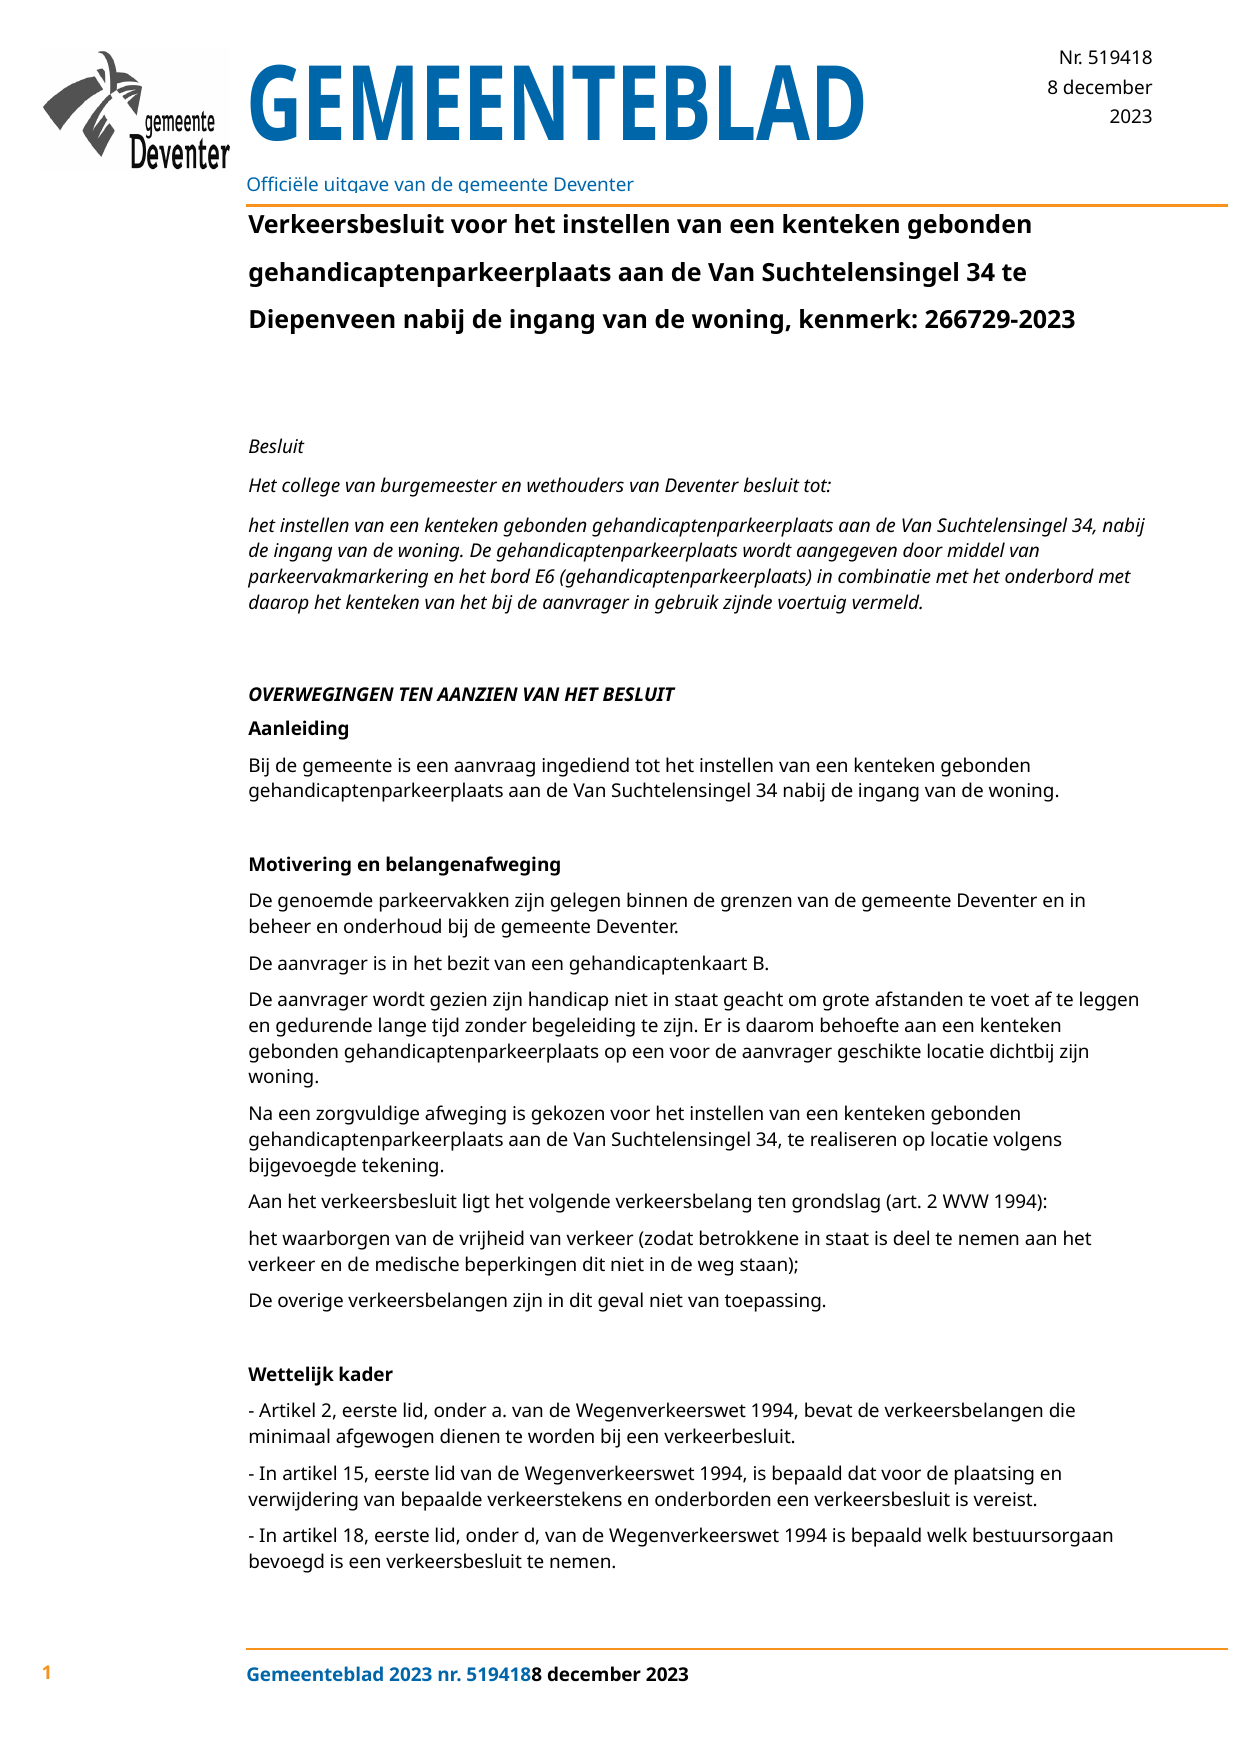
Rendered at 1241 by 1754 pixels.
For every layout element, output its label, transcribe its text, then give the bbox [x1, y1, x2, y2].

text De aanvrager is in het bezit van een gehandicaptenkaart B. [248, 950, 1152, 976]
text Besluit [248, 433, 1152, 459]
text Verkeersbesluit voor het instellen van een kenteken gebonden gehandicaptenparkeerplaats aan de Van Suchtelensingel 34 te Diepenveen nabij de ingang van de woning, kenmerk: 266729-2023 [248, 207, 1152, 336]
text De overige verkeersbelangen zijn in dit geval niet van toepassing. [248, 1288, 1152, 1313]
text Het college van burgemeester en wethouders van Deventer besluit tot: [248, 472, 1152, 498]
text - In artikel 15, eerste lid van de Wegenverkeerswet 1994, is bepaald dat voor de plaatsing en verwijdering van bepaalde verkeerstekens en onderborden een verkeersbesluit is vereist. [248, 1460, 1152, 1511]
text Na een zorgvuldige afweging is gekozen voor het instellen van een kenteken gebonden gehandicaptenparkeerplaats aan de Van Suchtelensingel 34, te realiseren op locatie volgens bijgevoegde tekening. [248, 1100, 1152, 1178]
text De aanvrager wordt gezien zijn handicap niet in staat geacht om grote afstanden te voet af te leggen en gedurende lange tijd zonder begeleiding te zijn. Er is daarom behoefte aan een kenteken gebonden gehandicaptenparkeerplaats op een voor de aanvrager geschikte locatie dichtbij zijn woning. [248, 987, 1152, 1089]
text De genoemde parkeervakken zijn gelegen binnen de grenzen van de gemeente Deventer en in beheer en onderhoud bij de gemeente Deventer. [248, 887, 1152, 939]
text het instellen van een kenteken gebonden gehandicaptenparkeerplaats aan de Van Suchtelensingel 34, nabij de ingang van de woning. De gehandicaptenparkeerplaats wordt aangegeven door middel van parkeervakmarkering en het bord E6 (gehandicaptenparkeerplaats) in combinatie met het onderbord met daarop het kenteken van het bij de aanvrager in gebruik zijnde voertuig vermeld. [248, 512, 1152, 615]
text Bij de gemeente is een aanvraag ingediend tot het instellen van een kenteken gebonden gehandicaptenparkeerplaats aan de Van Suchtelensingel 34 nabij de ingang van de woning. [248, 752, 1152, 803]
text OVERWEGINGEN TEN AANZIEN VAN HET BESLUIT [248, 681, 1152, 707]
text Wettelijk kader [248, 1361, 1152, 1387]
picture [41, 47, 231, 172]
text - Artikel 2, eerste lid, onder a. van de Wegenverkeerswet 1994, bevat de verkeersbelangen die minimaal afgewogen dienen te worden bij een verkeerbesluit. [248, 1398, 1152, 1449]
text Aan het verkeersbesluit ligt het volgende verkeersbelang ten grondslag (art. 2 WVW 1994): [248, 1188, 1152, 1214]
text Motivering en belangenafweging [248, 851, 1152, 877]
text Aanleiding [248, 715, 1152, 741]
text - In artikel 18, eerste lid, onder d, van de Wegenverkeerswet 1994 is bepaald welk bestuursorgaan bevoegd is een verkeersbesluit te nemen. [248, 1522, 1152, 1574]
text het waarborgen van de vrijheid van verkeer (zodat betrokkene in staat is deel te nemen aan het verkeer en de medische beperkingen dit niet in de weg staan); [248, 1225, 1152, 1277]
